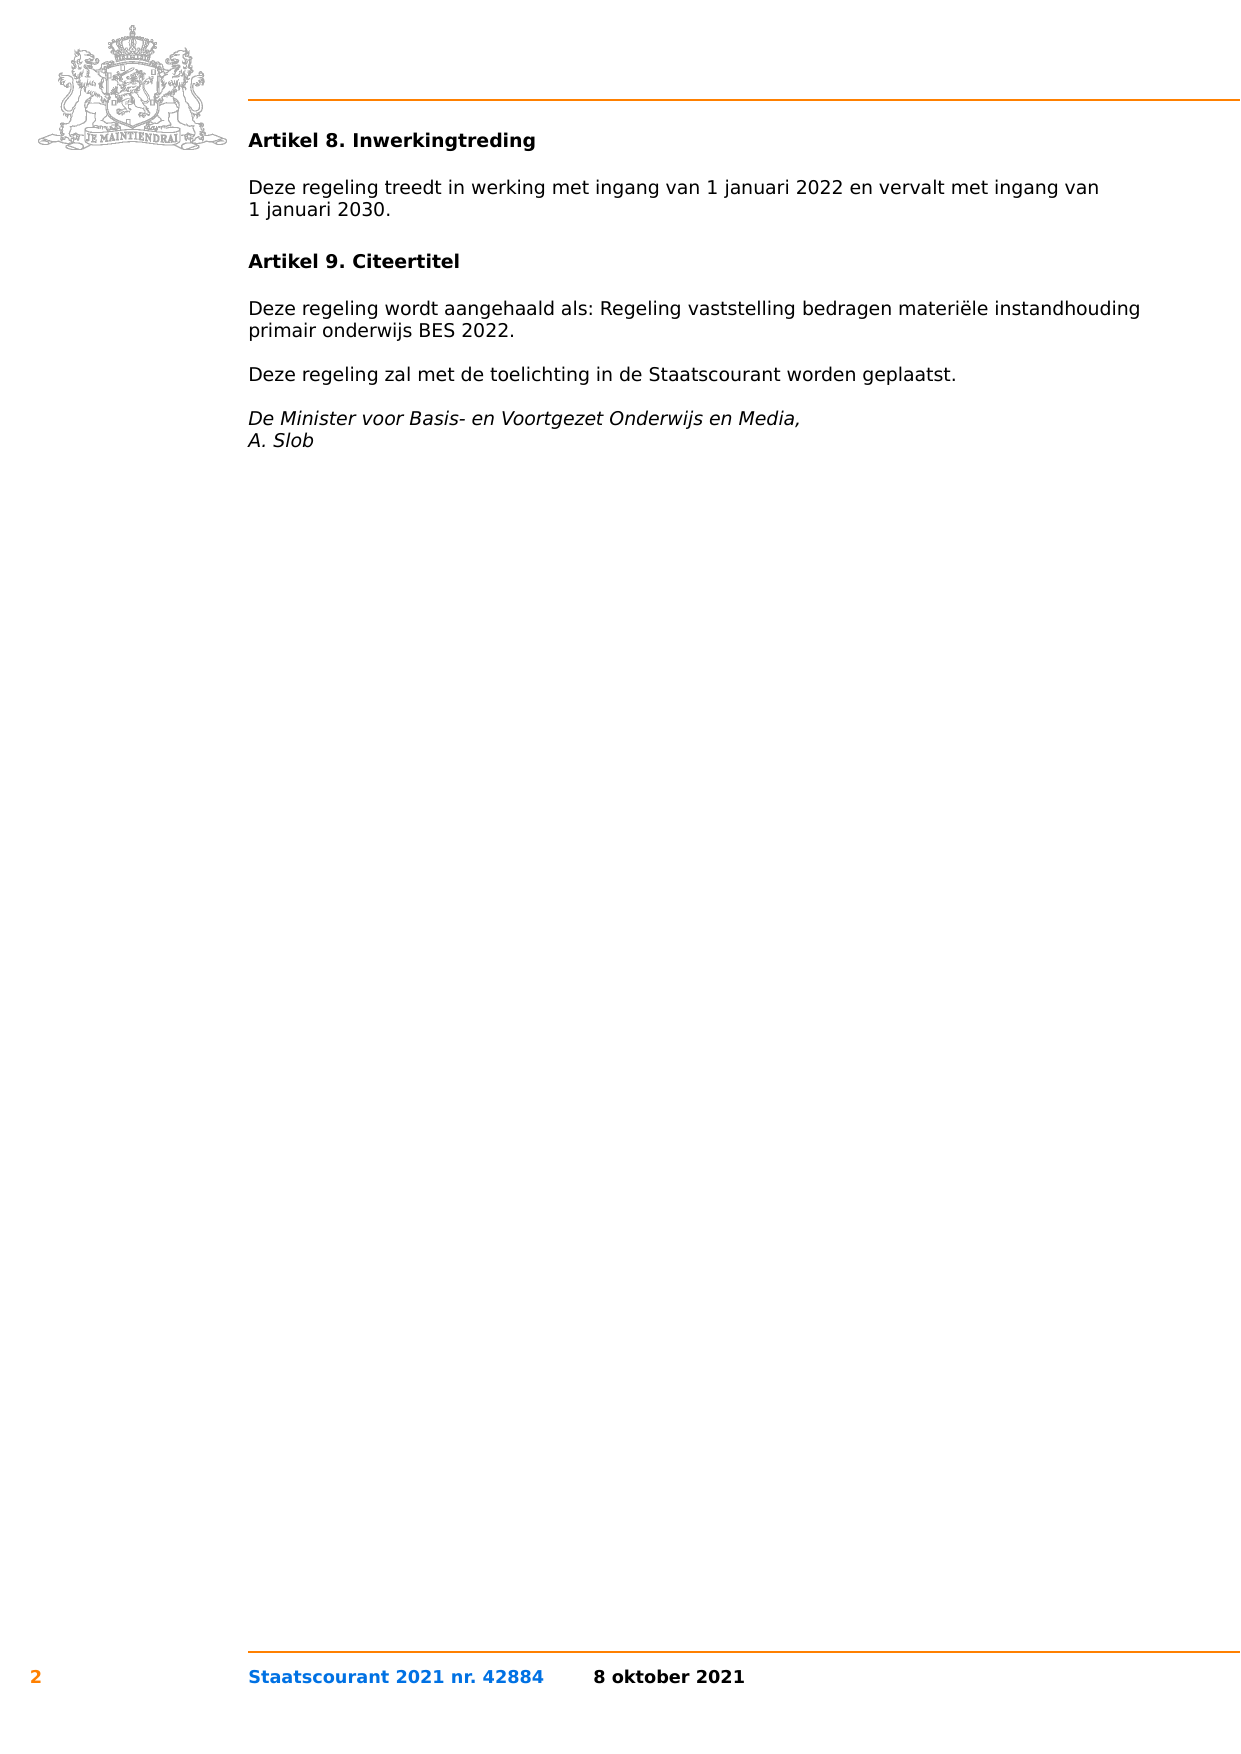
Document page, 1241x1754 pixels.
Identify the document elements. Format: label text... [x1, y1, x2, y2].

text De Minister voor Basis- en Voortgezet Onderwijs en Media, A. Slob [248, 407, 1163, 451]
subtitle Artikel 9. Citeertitel [248, 251, 1163, 273]
picture [38, 25, 227, 150]
subtitle Artikel 8. Inwerkingtreding [248, 130, 1163, 152]
text Deze regeling zal met de toelichting in de Staatscourant worden geplaatst. [248, 364, 1163, 386]
text Deze regeling wordt aangehaald als: Regeling vaststelling bedragen materiële instandhouding primair onderwijs BES 2022. [248, 298, 1163, 342]
text Deze regeling treedt in werking met ingang van 1 januari 2022 en vervalt met ingang van 1 januari 2030. [248, 177, 1163, 221]
